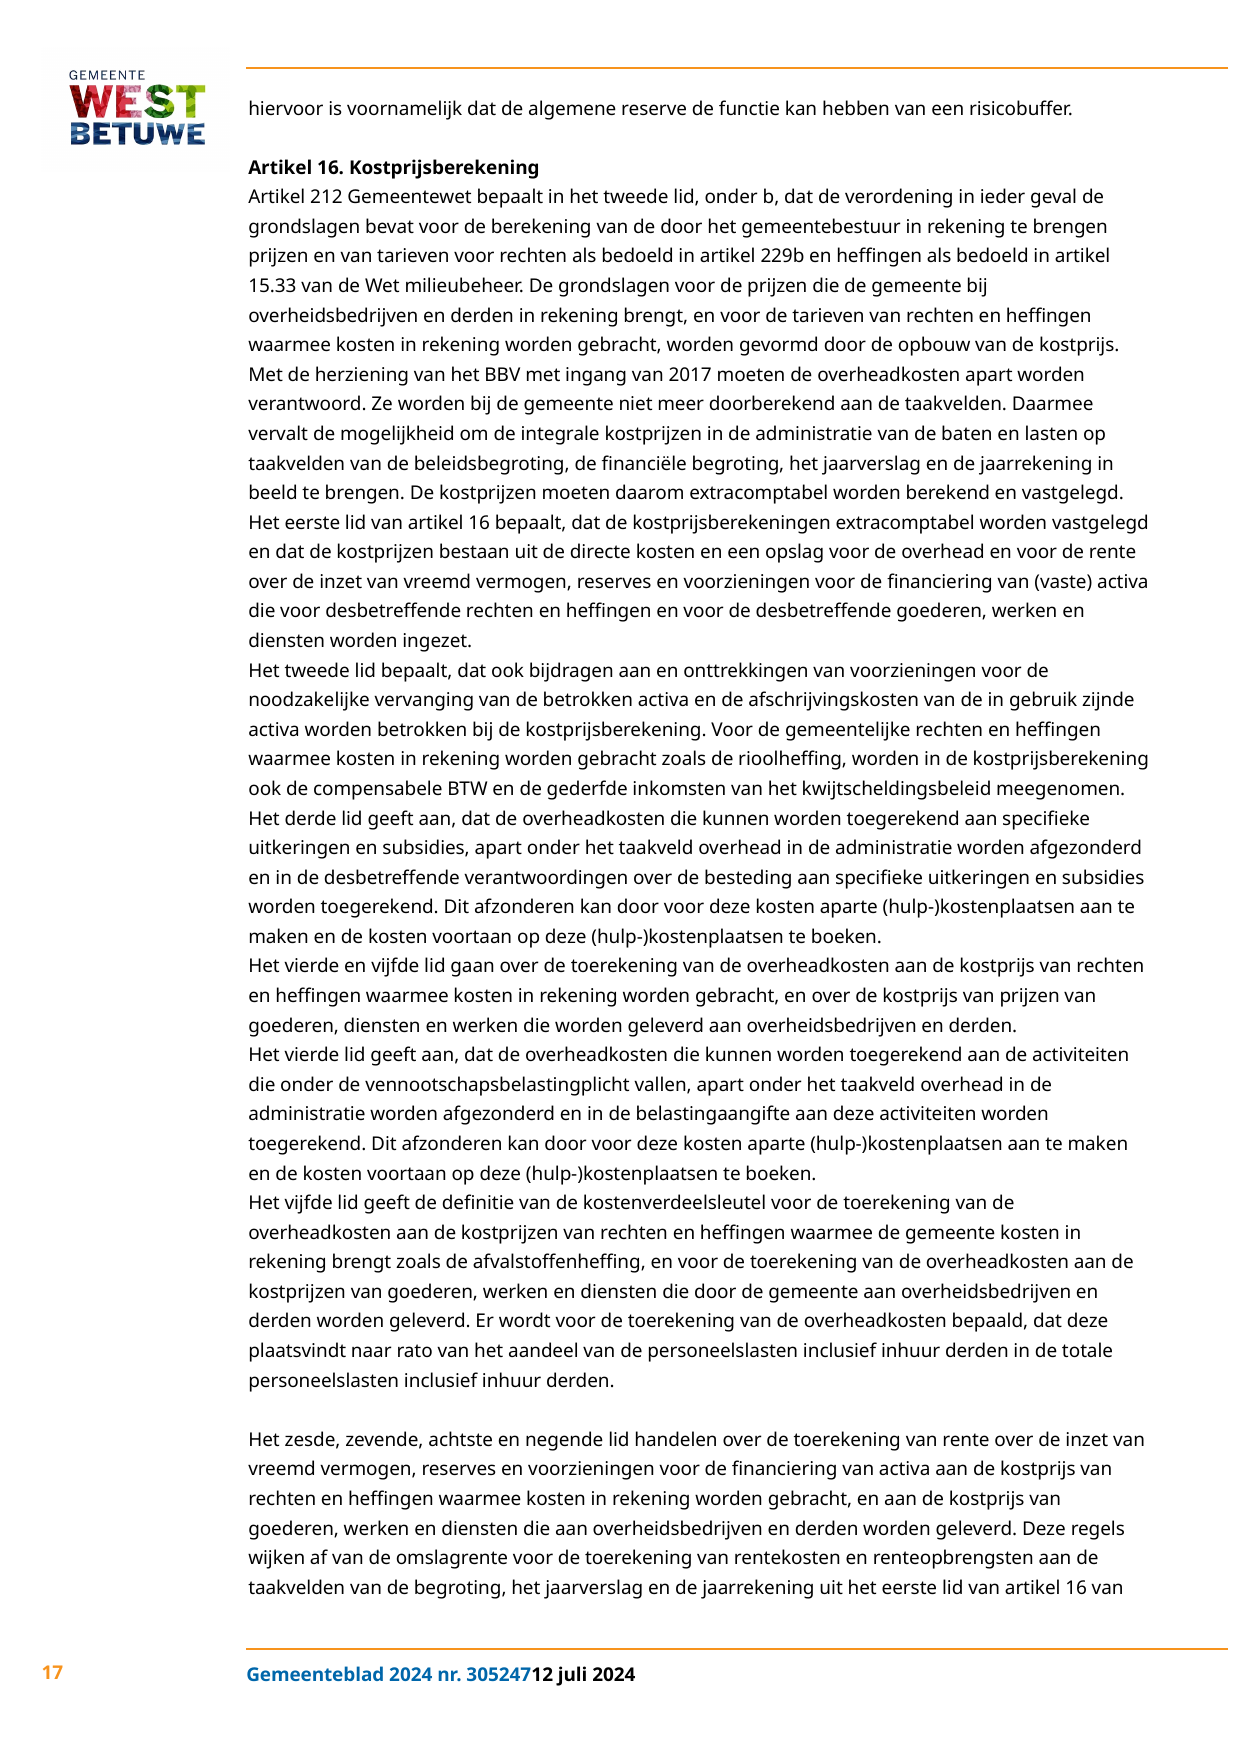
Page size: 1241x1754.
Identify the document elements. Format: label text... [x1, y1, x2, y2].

text Het vijfde lid geeft de definitie van de kostenverdeelsleutel voor de toerekening van de overheadkosten aan de kostprijzen van rechten en heffingen waarmee de gemeente kosten in rekening brengt zoals de afvalstoffenheffing, en voor de toerekening van de overheadkosten aan de kostprijzen van goederen, werken en diensten die door de gemeente aan overheidsbedrijven en derden worden geleverd. Er wordt voor de toerekening van de overheadkosten bepaald, dat deze plaatsvindt naar rato van het aandeel van de personeelslasten inclusief inhuur derden in de totale personeelslasten inclusief inhuur derden. [248, 1189, 1152, 1393]
text Het derde lid geeft aan, dat de overheadkosten die kunnen worden toegerekend aan specifieke uitkeringen en subsidies, apart onder het taakveld overhead in de administratie worden afgezonderd en in de desbetreffende verantwoordingen over de besteding aan specifieke uitkeringen en subsidies worden toegerekend. Dit afzonderen kan door voor deze kosten aparte (hulp-)kostenplaatsen aan te maken en de kosten voortaan op deze (hulp-)kostenplaatsen te boeken. [248, 805, 1152, 949]
text hiervoor is voornamelijk dat de algemene reserve de functie kan hebben van een risicobuffer. [248, 95, 1152, 121]
text Met de herziening van het BBV met ingang van 2017 moeten de overheadkosten apart worden verantwoord. Ze worden bij de gemeente niet meer doorberekend aan de taakvelden. Daarmee vervalt de mogelijkheid om de integrale kostprijzen in de administratie van de baten en lasten op taakvelden van de beleidsbegroting, de financiële begroting, het jaarverslag en de jaarrekening in beeld te brengen. De kostprijzen moeten daarom extracomptabel worden berekend en vastgelegd. [248, 361, 1152, 505]
text Het zesde, zevende, achtste en negende lid handelen over de toerekening van rente over de inzet van vreemd vermogen, reserves en voorzieningen voor de financiering van activa aan de kostprijs van rechten en heffingen waarmee kosten in rekening worden gebracht, en aan de kostprijs van goederen, werken en diensten die aan overheidsbedrijven en derden worden geleverd. Deze regels wijken af van de omslagrente voor de toerekening van rentekosten en renteopbrengsten aan de taakvelden van de begroting, het jaarverslag en de jaarrekening uit het eerste lid van artikel 16 van [248, 1426, 1152, 1600]
text Het tweede lid bepaalt, dat ook bijdragen aan en onttrekkingen van voorzieningen voor de noodzakelijke vervanging van de betrokken activa en de afschrijvingskosten van de in gebruik zijnde activa worden betrokken bij de kostprijsberekening. Voor de gemeentelijke rechten en heffingen waarmee kosten in rekening worden gebracht zoals de rioolheffing, worden in de kostprijsberekening ook de compensabele BTW en de gederfde inkomsten van het kwijtscheldingsbeleid meegenomen. [248, 657, 1152, 801]
text Het eerste lid van artikel 16 bepaalt, dat de kostprijsberekeningen extracomptabel worden vastgelegd en dat de kostprijzen bestaan uit de directe kosten en een opslag voor de overhead en voor de rente over de inzet van vreemd vermogen, reserves en voorzieningen voor de financiering van (vaste) activa die voor desbetreffende rechten en heffingen en voor de desbetreffende goederen, werken en diensten worden ingezet. [248, 509, 1152, 653]
text Het vierde lid geeft aan, dat de overheadkosten die kunnen worden toegerekend aan de activiteiten die onder de vennootschapsbelastingplicht vallen, apart onder het taakveld overhead in de administratie worden afgezonderd en in de belastingaangifte aan deze activiteiten worden toegerekend. Dit afzonderen kan door voor deze kosten aparte (hulp-)kostenplaatsen aan te maken en de kosten voortaan op deze (hulp-)kostenplaatsen te boeken. [248, 1041, 1152, 1186]
text Artikel 212 Gemeentewet bepaalt in het tweede lid, onder b, dat de verordening in ieder geval de grondslagen bevat voor de berekening van de door het gemeentebestuur in rekening te brengen prijzen en van tarieven voor rechten als bedoeld in artikel 229b en heffingen als bedoeld in artikel 15.33 van de Wet milieubeheer. De grondslagen voor de prijzen die de gemeente bij overheidsbedrijven en derden in rekening brengt, en voor de tarieven van rechten en heffingen waarmee kosten in rekening worden gebracht, worden gevormd door de opbouw van de kostprijs. [248, 183, 1152, 357]
text Artikel 16. Kostprijsberekening [248, 154, 1152, 180]
text Het vierde en vijfde lid gaan over de toerekening van de overheadkosten aan de kostprijs van rechten en heffingen waarmee kosten in rekening worden gebracht, en over de kostprijs van prijzen van goederen, diensten en werken die worden geleverd aan overheidsbedrijven en derden. [248, 953, 1152, 1038]
picture [41, 47, 231, 172]
